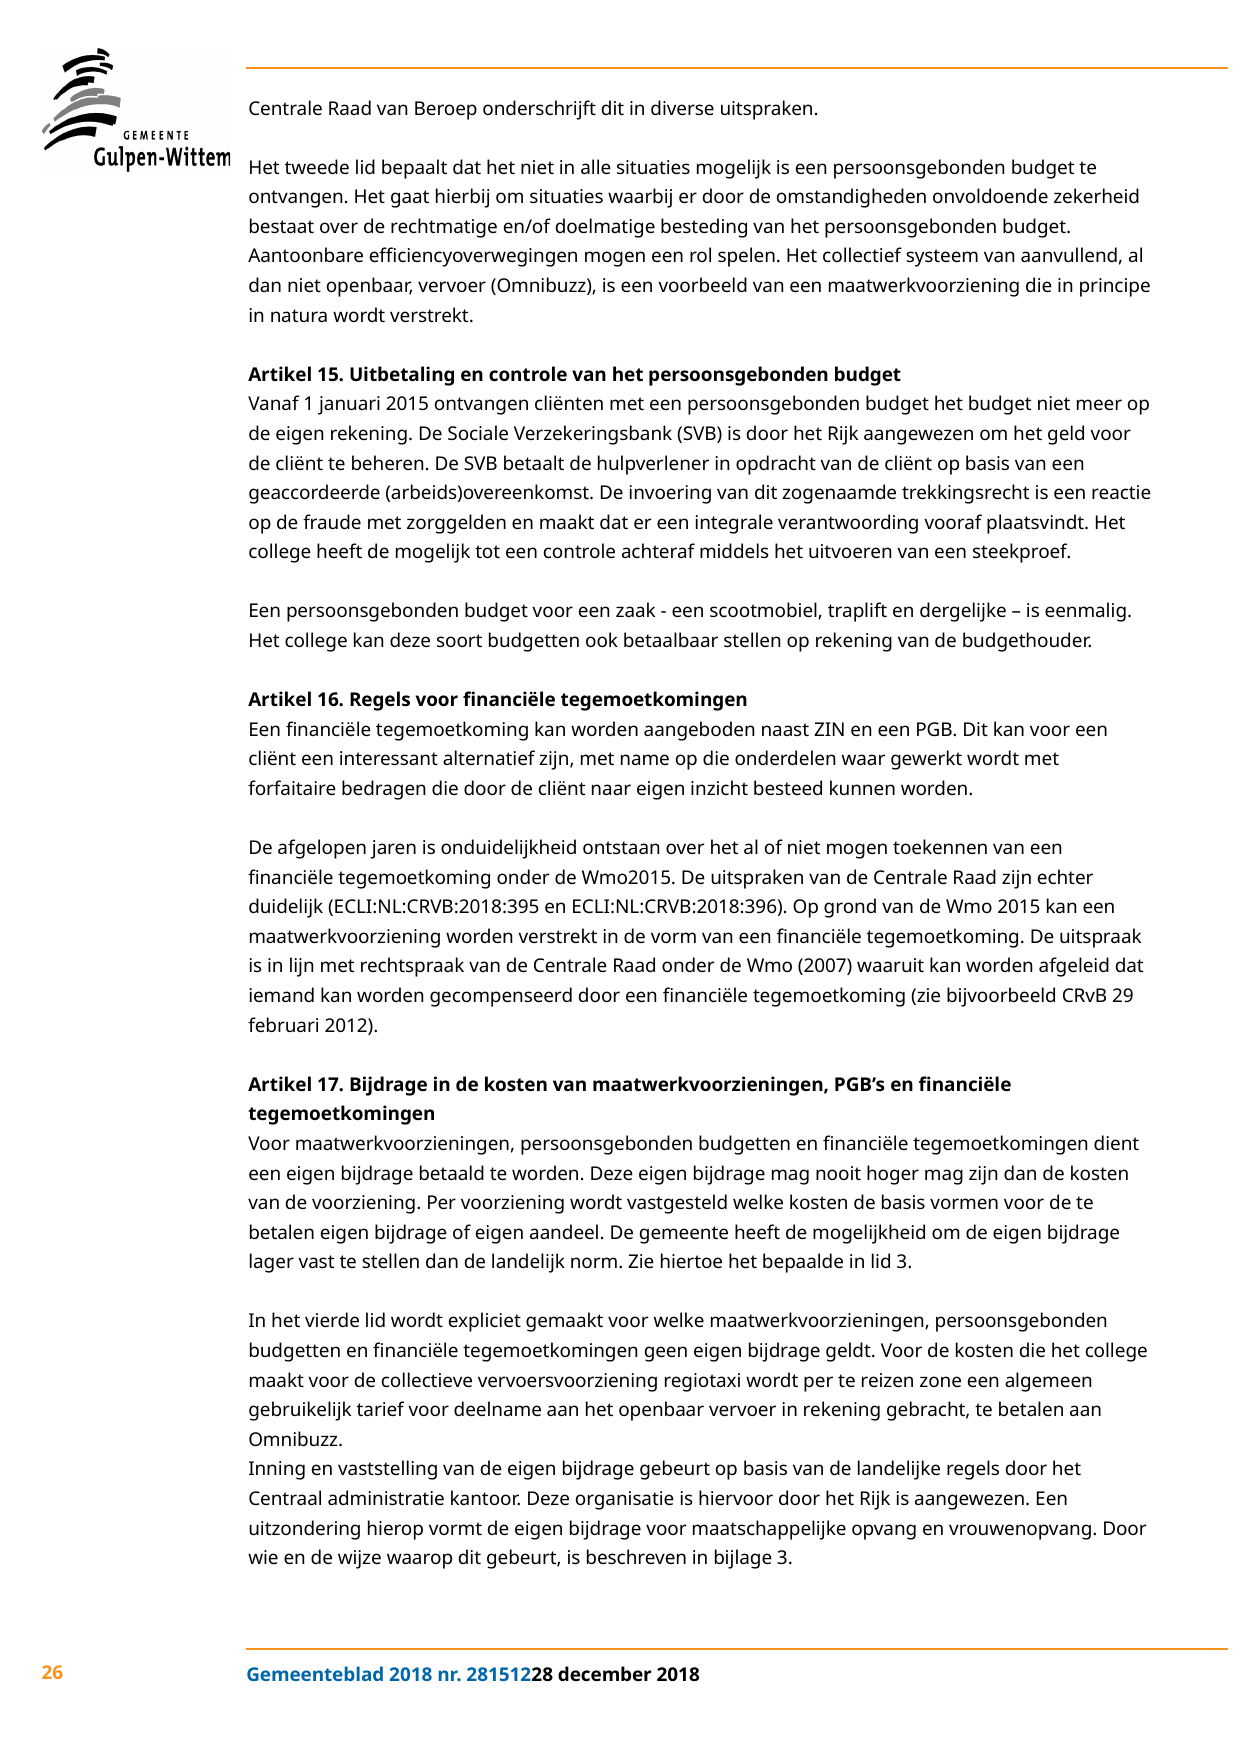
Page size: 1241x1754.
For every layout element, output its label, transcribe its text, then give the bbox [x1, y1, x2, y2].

text Een persoonsgebonden budget voor een zaak - een scootmobiel, traplift en dergelijke – is eenmalig. Het college kan deze soort budgetten ook betaalbaar stellen op rekening van de budgethouder. [248, 598, 1152, 653]
text Artikel 15. Uitbetaling en controle van het persoonsgebonden budget [248, 361, 1152, 387]
text Artikel 16. Regels voor financiële tegemoetkomingen [248, 686, 1152, 712]
picture [41, 47, 231, 172]
text De afgelopen jaren is onduidelijkheid ontstaan over het al of niet mogen toekennen van een financiële tegemoetkoming onder de Wmo2015. De uitspraken van de Centrale Raad zijn echter duidelijk (ECLI:NL:CRVB:2018:395 en ECLI:NL:CRVB:2018:396). Op grond van de Wmo 2015 kan een maatwerkvoorziening worden verstrekt in de vorm van een financiële tegemoetkoming. De uitspraak is in lijn met rechtspraak van de Centrale Raad onder de Wmo (2007) waaruit kan worden afgeleid dat iemand kan worden gecompenseerd door een financiële tegemoetkoming (zie bijvoorbeeld CRvB 29 februari 2012). [248, 834, 1152, 1038]
text Voor maatwerkvoorzieningen, persoonsgebonden budgetten en financiële tegemoetkomingen dient een eigen bijdrage betaald te worden. Deze eigen bijdrage mag nooit hoger mag zijn dan de kosten van de voorziening. Per voorziening wordt vastgesteld welke kosten de basis vormen voor de te betalen eigen bijdrage of eigen aandeel. De gemeente heeft de mogelijkheid om de eigen bijdrage lager vast te stellen dan de landelijk norm. Zie hiertoe het bepaalde in lid 3. [248, 1130, 1152, 1274]
text Artikel 17. Bijdrage in de kosten van maatwerkvoorzieningen, PGB’s en financiële tegemoetkomingen [248, 1071, 1152, 1126]
text Een financiële tegemoetkoming kan worden aangeboden naast ZIN en een PGB. Dit kan voor een cliënt een interessant alternatief zijn, met name op die onderdelen waar gewerkt wordt met forfaitaire bedragen die door de cliënt naar eigen inzicht besteed kunnen worden. [248, 716, 1152, 801]
text Vanaf 1 januari 2015 ontvangen cliënten met een persoonsgebonden budget het budget niet meer op de eigen rekening. De Sociale Verzekeringsbank (SVB) is door het Rijk aangewezen om het geld voor de cliënt te beheren. De SVB betaalt de hulpverlener in opdracht van de cliënt op basis van een geaccordeerde (arbeids)overeenkomst. De invoering van dit zogenaamde trekkingsrecht is een reactie op de fraude met zorggelden en maakt dat er een integrale verantwoording vooraf plaatsvindt. Het college heeft de mogelijk tot een controle achteraf middels het uitvoeren van een steekproef. [248, 391, 1152, 564]
text Het tweede lid bepaalt dat het niet in alle situaties mogelijk is een persoonsgebonden budget te ontvangen. Het gaat hierbij om situaties waarbij er door de omstandigheden onvoldoende zekerheid bestaat over de rechtmatige en/of doelmatige besteding van het persoonsgebonden budget. Aantoonbare efficiencyoverwegingen mogen een rol spelen. Het collectief systeem van aanvullend, al dan niet openbaar, vervoer (Omnibuzz), is een voorbeeld van een maatwerkvoorziening die in principe in natura wordt verstrekt. [248, 154, 1152, 328]
text Centrale Raad van Beroep onderschrijft dit in diverse uitspraken. [248, 95, 1152, 121]
text In het vierde lid wordt expliciet gemaakt voor welke maatwerkvoorzieningen, persoonsgebonden budgetten en financiële tegemoetkomingen geen eigen bijdrage geldt. Voor de kosten die het college maakt voor de collectieve vervoersvoorziening regiotaxi wordt per te reizen zone een algemeen gebruikelijk tarief voor deelname aan het openbaar vervoer in rekening gebracht, te betalen aan Omnibuzz. [248, 1308, 1152, 1452]
text Inning en vaststelling van de eigen bijdrage gebeurt op basis van de landelijke regels door het Centraal administratie kantoor. Deze organisatie is hiervoor door het Rijk is aangewezen. Een uitzondering hierop vormt de eigen bijdrage voor maatschappelijke opvang en vrouwenopvang. Door wie en de wijze waarop dit gebeurt, is beschreven in bijlage 3. [248, 1456, 1152, 1570]
